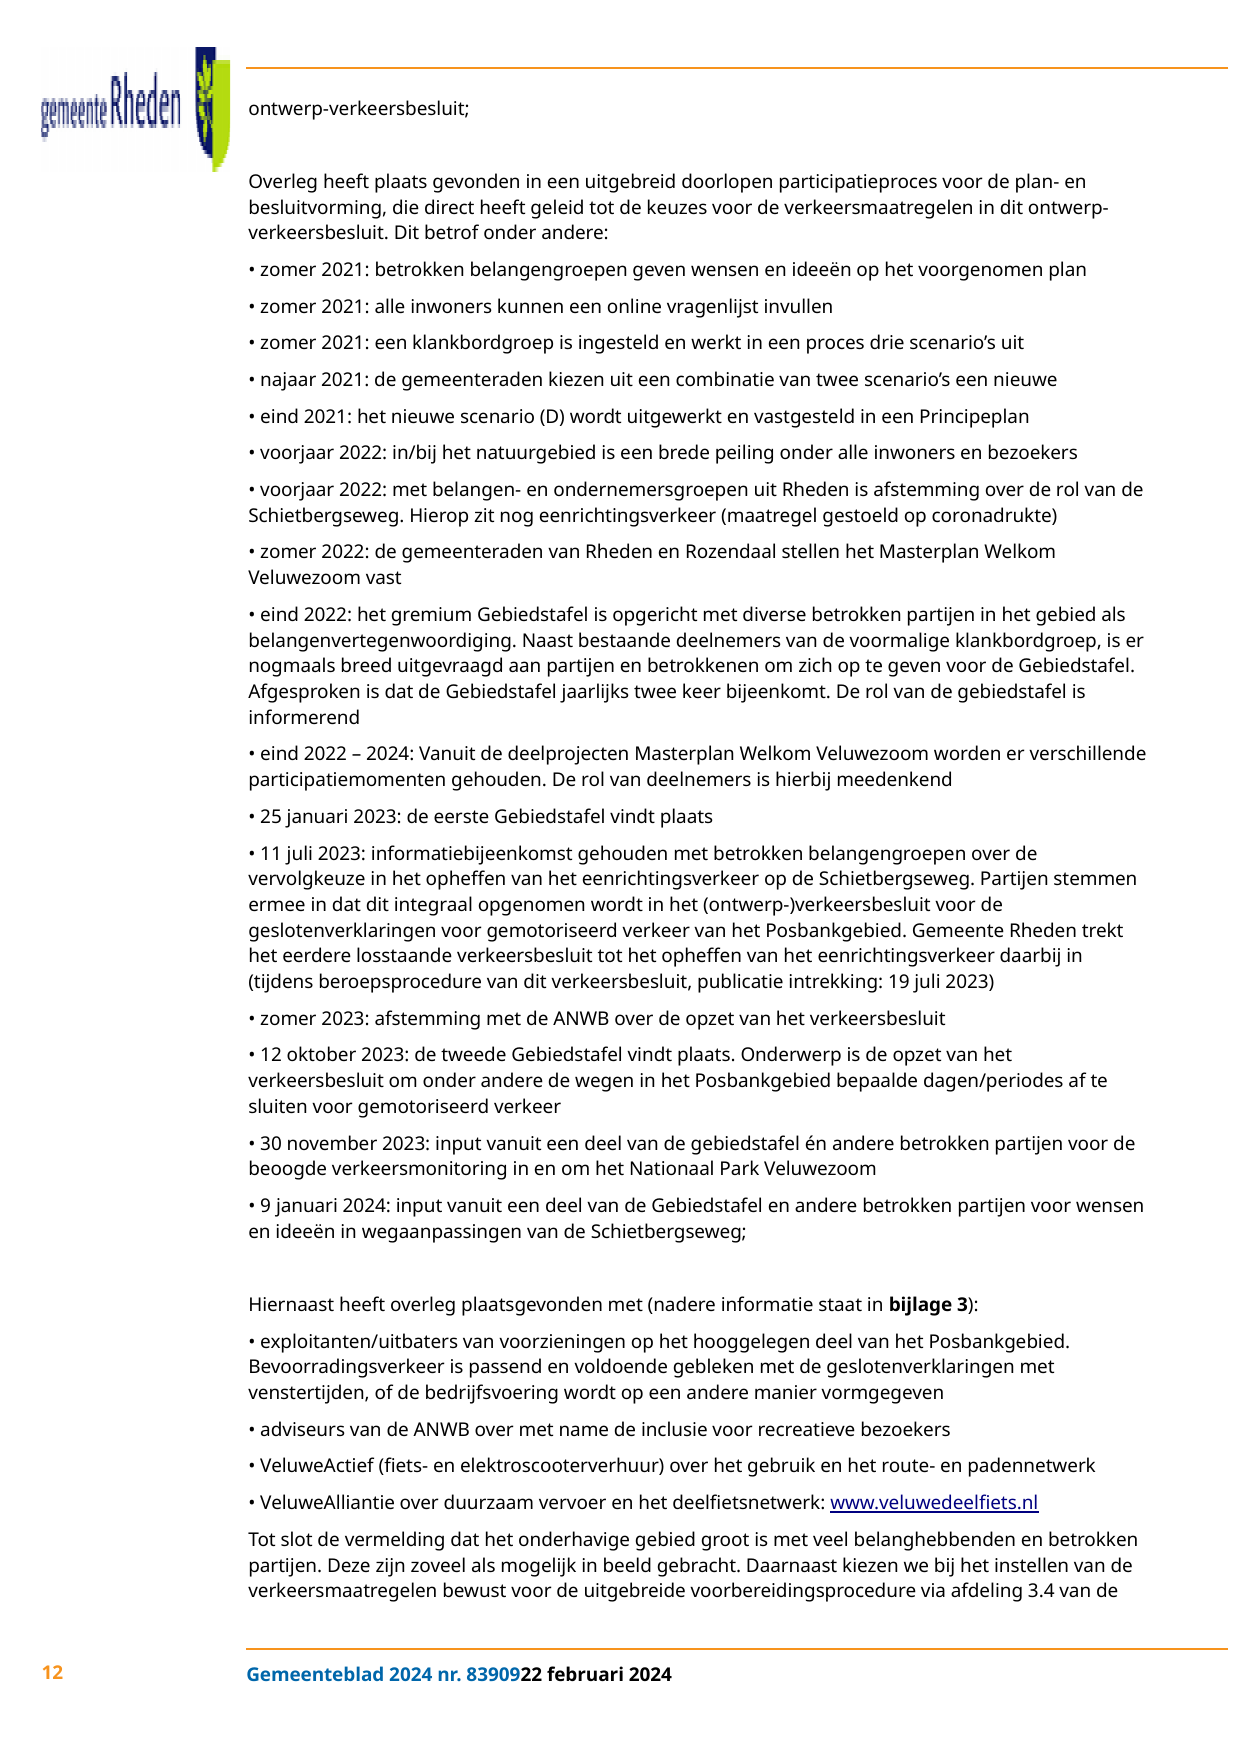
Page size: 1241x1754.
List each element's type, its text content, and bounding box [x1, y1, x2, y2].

text • exploitanten/uitbaters van voorzieningen op het hooggelegen deel van het Posbankgebied. Bevoorradingsverkeer is passend en voldoende gebleken met de geslotenverklaringen met venstertijden, of de bedrijfsvoering wordt op een andere manier vormgegeven [248, 1328, 1152, 1405]
text • 11 juli 2023: informatiebijeenkomst gehouden met betrokken belangengroepen over de vervolgkeuze in het opheffen van het eenrichtingsverkeer op de Schietbergseweg. Partijen stemmen ermee in dat dit integraal opgenomen wordt in het (ontwerp-)verkeersbesluit voor de geslotenverklaringen voor gemotoriseerd verkeer van het Posbankgebied. Gemeente Rheden trekt het eerdere losstaande verkeersbesluit tot het opheffen van het eenrichtingsverkeer daarbij in (tijdens beroepsprocedure van dit verkeersbesluit, publicatie intrekking: 19 juli 2023) [248, 840, 1152, 994]
text • voorjaar 2022: in/bij het natuurgebied is een brede peiling onder alle inwoners en bezoekers [248, 439, 1152, 465]
text • zomer 2022: de gemeenteraden van Rheden en Rozendaal stellen het Masterplan Welkom Veluwezoom vast [248, 539, 1152, 590]
text • najaar 2021: de gemeenteraden kiezen uit een combinatie van twee scenario’s een nieuwe [248, 366, 1152, 392]
picture [41, 47, 231, 172]
text • voorjaar 2022: met belangen- en ondernemersgroepen uit Rheden is afstemming over de rol van de Schietbergseweg. Hierop zit nog eenrichtingsverkeer (maatregel gestoeld op coronadrukte) [248, 476, 1152, 528]
text • VeluweAlliantie over duurzaam vervoer en het deelfietsnetwerk: www.veluwedeelfiets.nl [248, 1489, 1152, 1515]
text • zomer 2021: betrokken belangengroepen geven wensen en ideeën op het voorgenomen plan [248, 256, 1152, 282]
text • zomer 2021: een klankbordgroep is ingesteld en werkt in een proces drie scenario’s uit [248, 329, 1152, 355]
text • eind 2022 – 2024: Vanuit de deelprojecten Masterplan Welkom Veluwezoom worden er verschillende participatiemomenten gehouden. De rol van deelnemers is hierbij meedenkend [248, 741, 1152, 792]
text • 25 januari 2023: de eerste Gebiedstafel vindt plaats [248, 803, 1152, 829]
text Hiernaast heeft overleg plaatsgevonden met (nadere informatie staat in bijlage 3): [248, 1291, 1152, 1317]
text Overleg heeft plaats gevonden in een uitgebreid doorlopen participatieproces voor de plan- en besluitvorming, die direct heeft geleid tot de keuzes voor de verkeersmaatregelen in dit ontwerp-verkeersbesluit. Dit betrof onder andere: [248, 168, 1152, 245]
text • adviseurs van de ANWB over met name de inclusie voor recreatieve bezoekers [248, 1416, 1152, 1442]
text • eind 2022: het gremium Gebiedstafel is opgericht met diverse betrokken partijen in het gebied als belangenvertegenwoordiging. Naast bestaande deelnemers van de voormalige klankbordgroep, is er nogmaals breed uitgevraagd aan partijen en betrokkenen om zich op te geven voor de Gebiedstafel. Afgesproken is dat de Gebiedstafel jaarlijks twee keer bijeenkomt. De rol van de gebiedstafel is informerend [248, 601, 1152, 730]
text • VeluweActief (fiets- en elektroscooterverhuur) over het gebruik en het route- en padennetwerk [248, 1453, 1152, 1478]
text • zomer 2021: alle inwoners kunnen een online vragenlijst invullen [248, 293, 1152, 319]
text • 9 januari 2024: input vanuit een deel van de Gebiedstafel en andere betrokken partijen voor wensen en ideeën in wegaanpassingen van de Schietbergseweg; [248, 1192, 1152, 1244]
text ontwerp-verkeersbesluit; [248, 95, 1152, 121]
text • 12 oktober 2023: de tweede Gebiedstafel vindt plaats. Onderwerp is de opzet van het verkeersbesluit om onder andere de wegen in het Posbankgebied bepaalde dagen/periodes af te sluiten voor gemotoriseerd verkeer [248, 1042, 1152, 1119]
text Tot slot de vermelding dat het onderhavige gebied groot is met veel belanghebbenden en betrokken partijen. Deze zijn zoveel als mogelijk in beeld gebracht. Daarnaast kiezen we bij het instellen van de verkeersmaatregelen bewust voor de uitgebreide voorbereidingsprocedure via afdeling 3.4 van de [248, 1526, 1152, 1603]
text • 30 november 2023: input vanuit een deel van de gebiedstafel én andere betrokken partijen voor de beoogde verkeersmonitoring in en om het Nationaal Park Veluwezoom [248, 1130, 1152, 1181]
text • eind 2021: het nieuwe scenario (D) wordt uitgewerkt en vastgesteld in een Principeplan [248, 403, 1152, 429]
text • zomer 2023: afstemming met de ANWB over de opzet van het verkeersbesluit [248, 1005, 1152, 1031]
